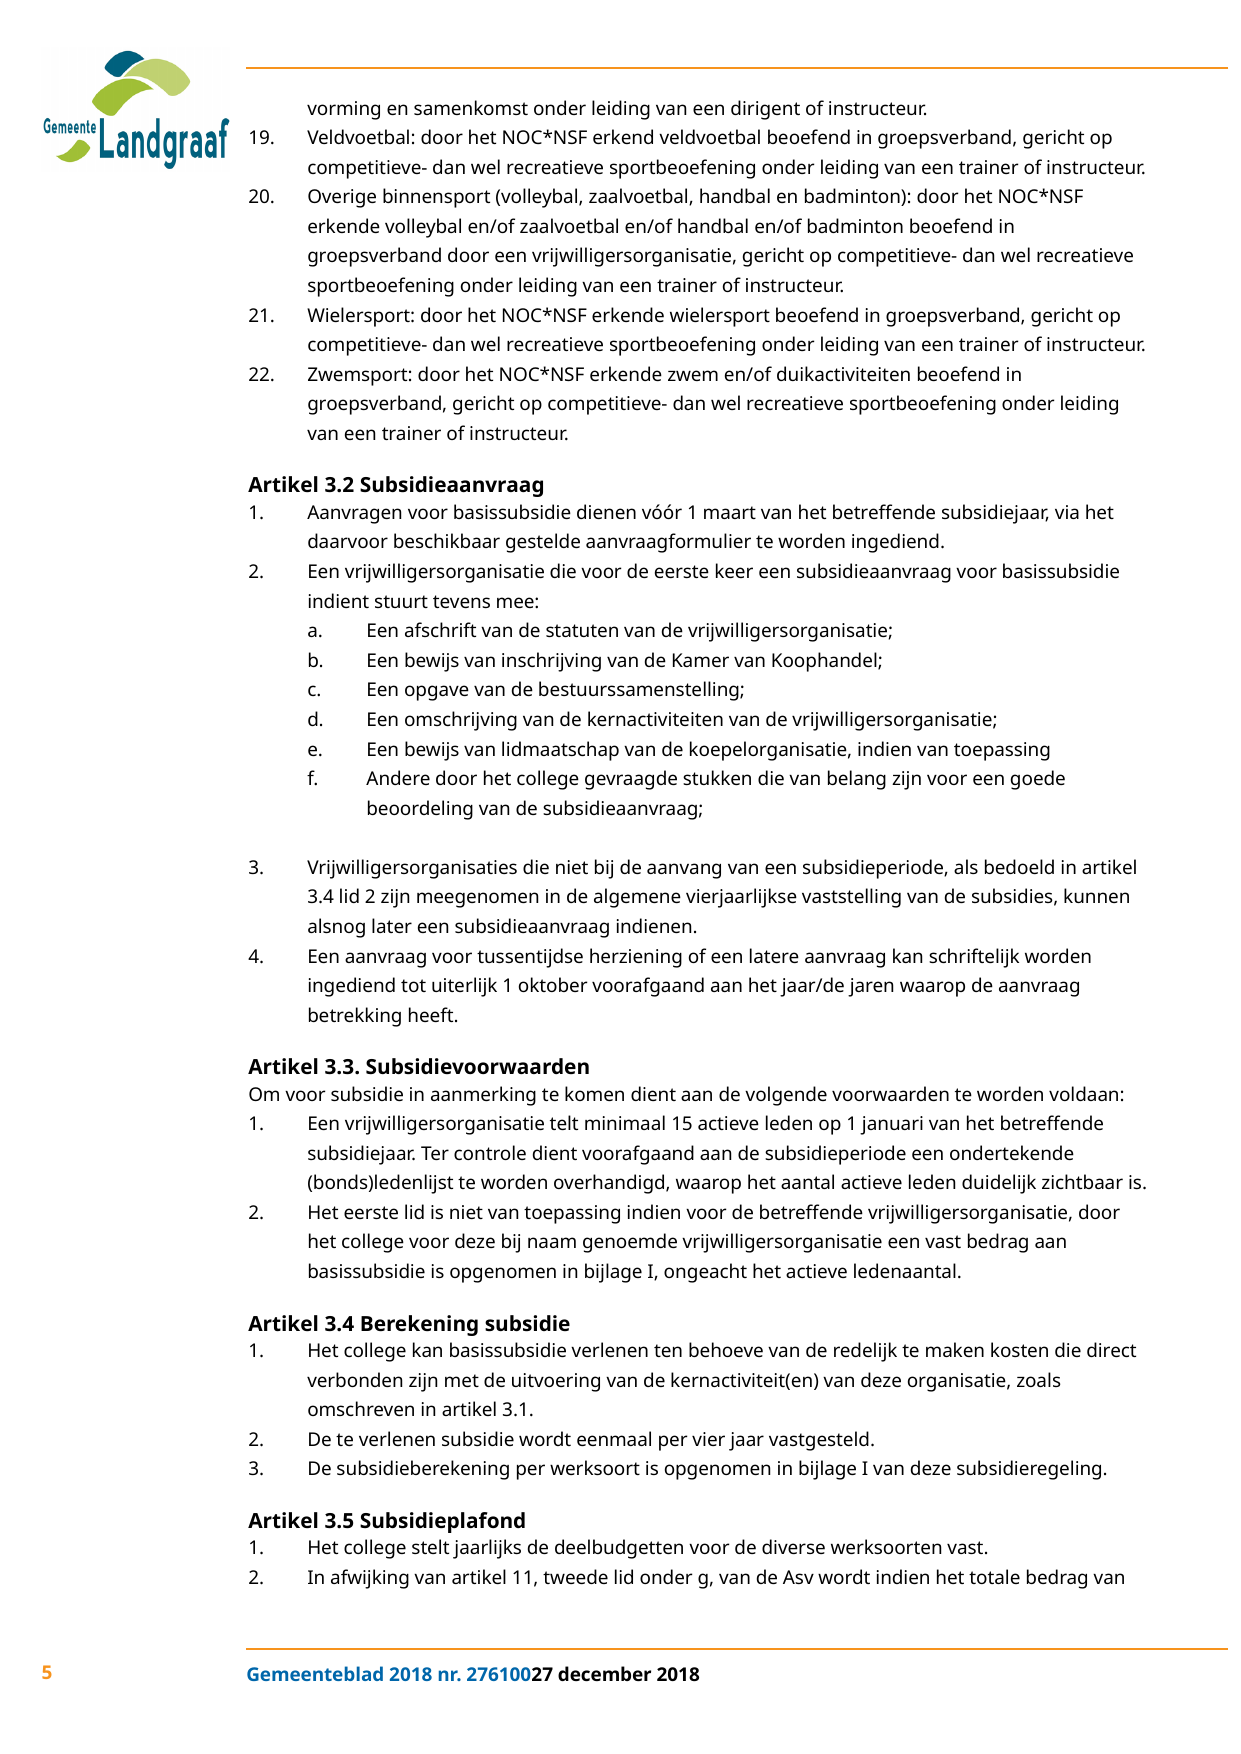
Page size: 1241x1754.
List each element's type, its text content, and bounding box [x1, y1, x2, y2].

list Andere door het college gevraagde stukken die van belang zijn voor een goede beoordeling van de subsidieaanvraag; [307, 765, 1152, 821]
list Het college kan basissubsidie verlenen ten behoeve van de redelijk te maken kosten die direct verbonden zijn met de uitvoering van de kernactiviteit(en) van deze organisatie, zoals omschreven in artikel 3.1. [248, 1337, 1152, 1422]
text Om voor subsidie in aanmerking te komen dient aan de volgende voorwaarden te worden voldaan: [248, 1081, 1152, 1107]
list De te verlenen subsidie wordt eenmaal per vier jaar vastgesteld. [248, 1426, 1152, 1452]
text Artikel 3.3. Subsidievoorwaarden [248, 1052, 1152, 1081]
list Een aanvraag voor tussentijdse herziening of een latere aanvraag kan schriftelijk worden ingediend tot uiterlijk 1 oktober voorafgaand aan het jaar/de jaren waarop de aanvraag betrekking heeft. [248, 943, 1152, 1028]
list Vrijwilligersorganisaties die niet bij de aanvang van een subsidieperiode, als bedoeld in artikel 3.4 lid 2 zijn meegenomen in de algemene vierjaarlijkse vaststelling van de subsidies, kunnen alsnog later een subsidieaanvraag indienen. [248, 854, 1152, 939]
list Aanvragen voor basissubsidie dienen vóór 1 maart van het betreffende subsidiejaar, via het daarvoor beschikbaar gestelde aanvraagformulier te worden ingediend. [248, 499, 1152, 554]
list Zwemsport: door het NOC*NSF erkende zwem en/of duikactiviteiten beoefend in groepsverband, gericht op competitieve- dan wel recreatieve sportbeoefening onder leiding van een trainer of instructeur. [248, 361, 1152, 446]
text Artikel 3.4 Berekening subsidie [248, 1309, 1152, 1337]
list Een bewijs van lidmaatschap van de koepelorganisatie, indien van toepassing [307, 736, 1152, 761]
list vorming en samenkomst onder leiding van een dirigent of instructeur. [248, 95, 1152, 121]
list Een opgave van de bestuurssamenstelling; [307, 677, 1152, 702]
text Artikel 3.2 Subsidieaanvraag [248, 471, 1152, 499]
list De subsidieberekening per werksoort is opgenomen in bijlage I van deze subsidieregeling. [248, 1456, 1152, 1481]
list Veldvoetbal: door het NOC*NSF erkend veldvoetbal beoefend in groepsverband, gericht op competitieve- dan wel recreatieve sportbeoefening onder leiding van een trainer of instructeur. [248, 124, 1152, 180]
list Wielersport: door het NOC*NSF erkende wielersport beoefend in groepsverband, gericht op competitieve- dan wel recreatieve sportbeoefening onder leiding van een trainer of instructeur. [248, 302, 1152, 357]
picture [41, 47, 231, 172]
list Een vrijwilligersorganisatie telt minimaal 15 actieve leden op 1 januari van het betreffende subsidiejaar. Ter controle dient voorafgaand aan de subsidieperiode een ondertekende (bonds)ledenlijst te worden overhandigd, waarop het aantal actieve leden duidelijk zichtbaar is. [248, 1110, 1152, 1195]
list Het college stelt jaarlijks de deelbudgetten voor de diverse werksoorten vast. [248, 1534, 1152, 1560]
list Een omschrijving van de kernactiviteiten van de vrijwilligersorganisatie; [307, 706, 1152, 732]
list In afwijking van artikel 11, tweede lid onder g, van de Asv wordt indien het totale bedrag van [248, 1564, 1152, 1590]
list Het eerste lid is niet van toepassing indien voor de betreffende vrijwilligersorganisatie, door het college voor deze bij naam genoemde vrijwilligersorganisatie een vast bedrag aan basissubsidie is opgenomen in bijlage I, ongeacht het actieve ledenaantal. [248, 1199, 1152, 1284]
text Artikel 3.5 Subsidieplafond [248, 1506, 1152, 1534]
list Een afschrift van de statuten van de vrijwilligersorganisatie; [307, 617, 1152, 643]
list Een vrijwilligersorganisatie die voor de eerste keer een subsidieaanvraag voor basissubsidie indient stuurt tevens mee: [248, 558, 1152, 613]
list Overige binnensport (volleybal, zaalvoetbal, handbal en badminton): door het NOC*NSF erkende volleybal en/of zaalvoetbal en/of handbal en/of badminton beoefend in groepsverband door een vrijwilligersorganisatie, gericht op competitieve- dan wel recreatieve sportbeoefening onder leiding van een trainer of instructeur. [248, 183, 1152, 298]
list Een bewijs van inschrijving van de Kamer van Koophandel; [307, 647, 1152, 673]
